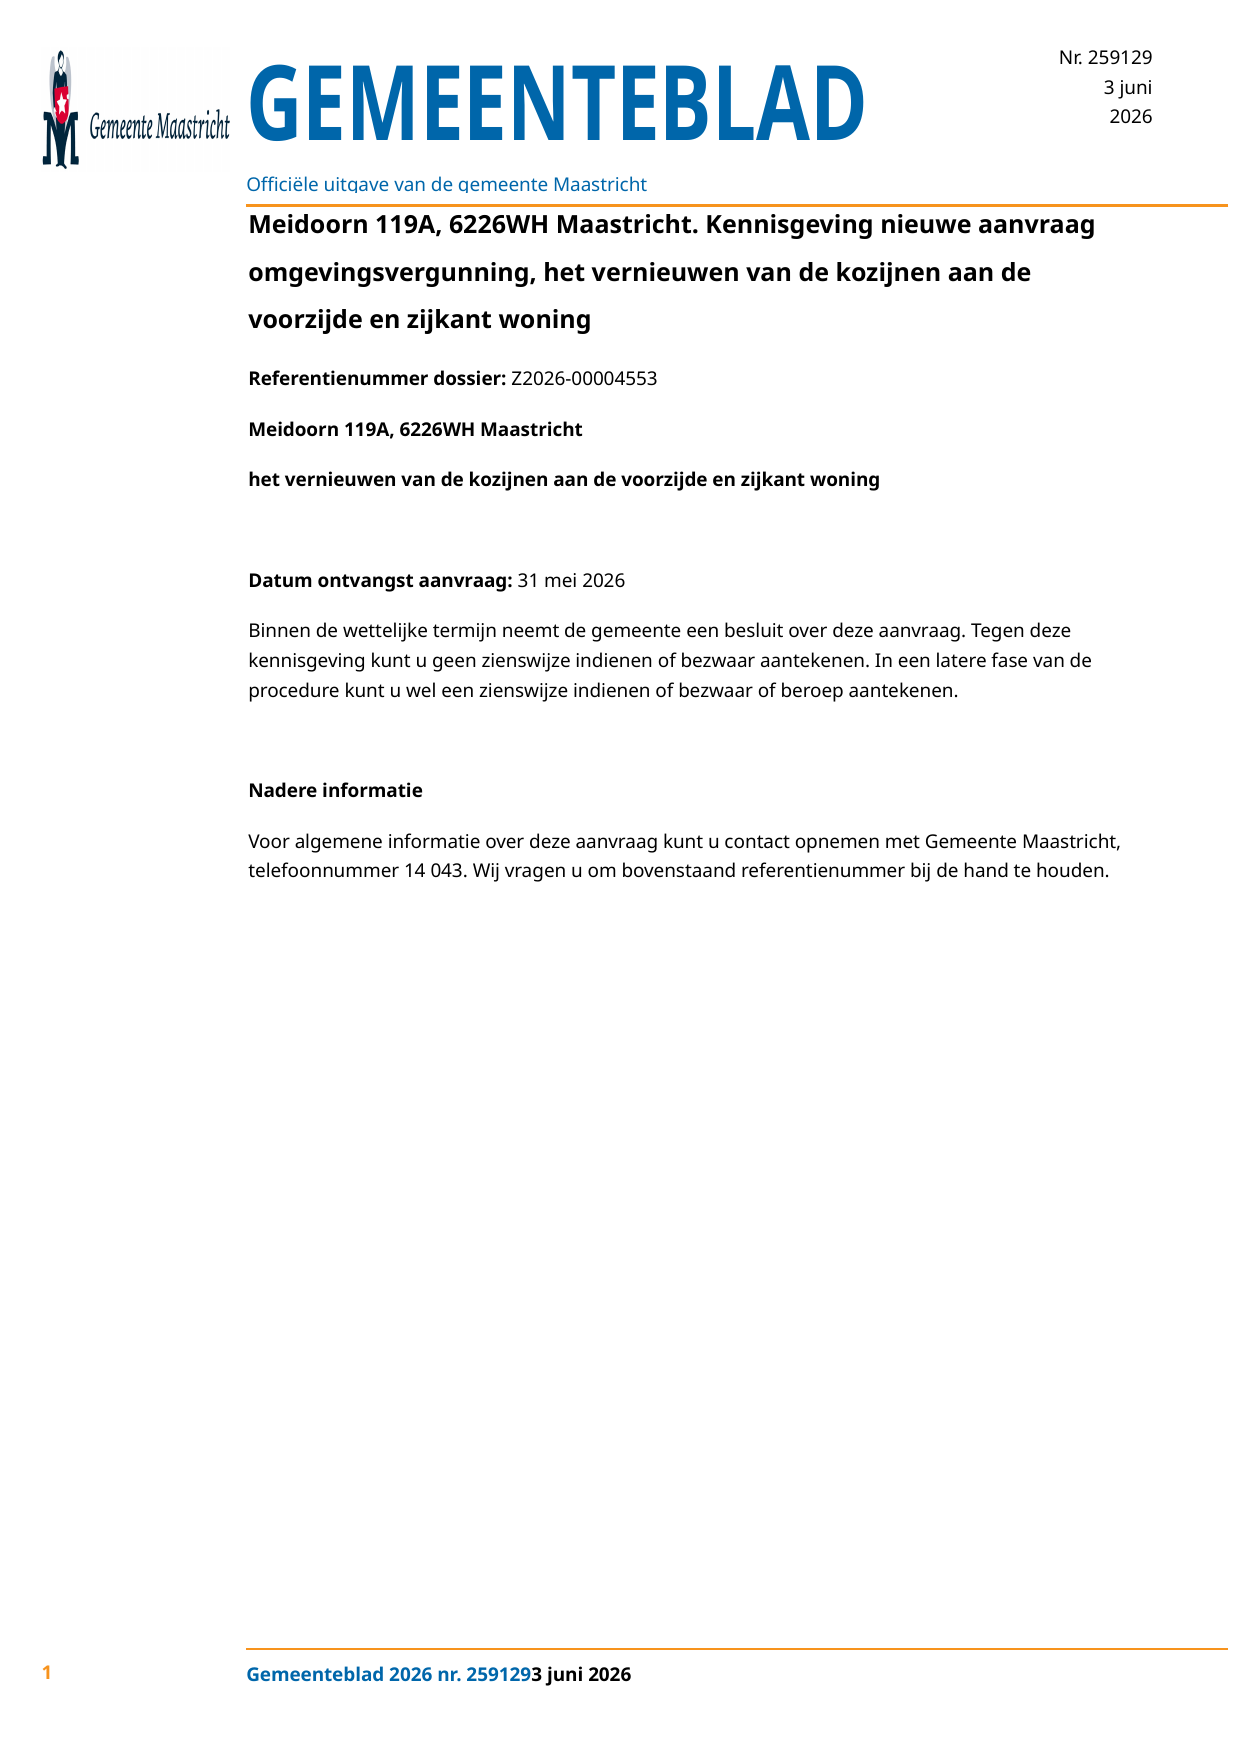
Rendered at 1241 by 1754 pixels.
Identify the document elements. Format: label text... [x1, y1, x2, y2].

text Meidoorn 119A, 6226WH Maastricht [248, 416, 1152, 442]
text Binnen de wettelijke termijn neemt de gemeente een besluit over deze aanvraag. Tegen deze kennisgeving kunt u geen zienswijze indienen of bezwaar aantekenen. In een latere fase van de procedure kunt u wel een zienswijze indienen of bezwaar of beroep aantekenen. [248, 618, 1152, 702]
picture [41, 47, 231, 172]
text Meidoorn 119A, 6226WH Maastricht. Kennisgeving nieuwe aanvraag omgevingsvergunning, het vernieuwen van de kozijnen aan de voorzijde en zijkant woning [248, 207, 1152, 336]
text Nadere informatie [248, 778, 1152, 803]
text het vernieuwen van de kozijnen aan de voorzijde en zijkant woning [248, 466, 1152, 492]
text Voor algemene informatie over deze aanvraag kunt u contact opnemen met Gemeente Maastricht, telefoonnummer 14 043. Wij vragen u om bovenstaand referentienummer bij de hand te houden. [248, 828, 1152, 883]
text Datum ontvangst aanvraag: 31 mei 2026 [248, 567, 1152, 593]
text Referentienummer dossier: Z2026-00004553 [248, 366, 1152, 391]
